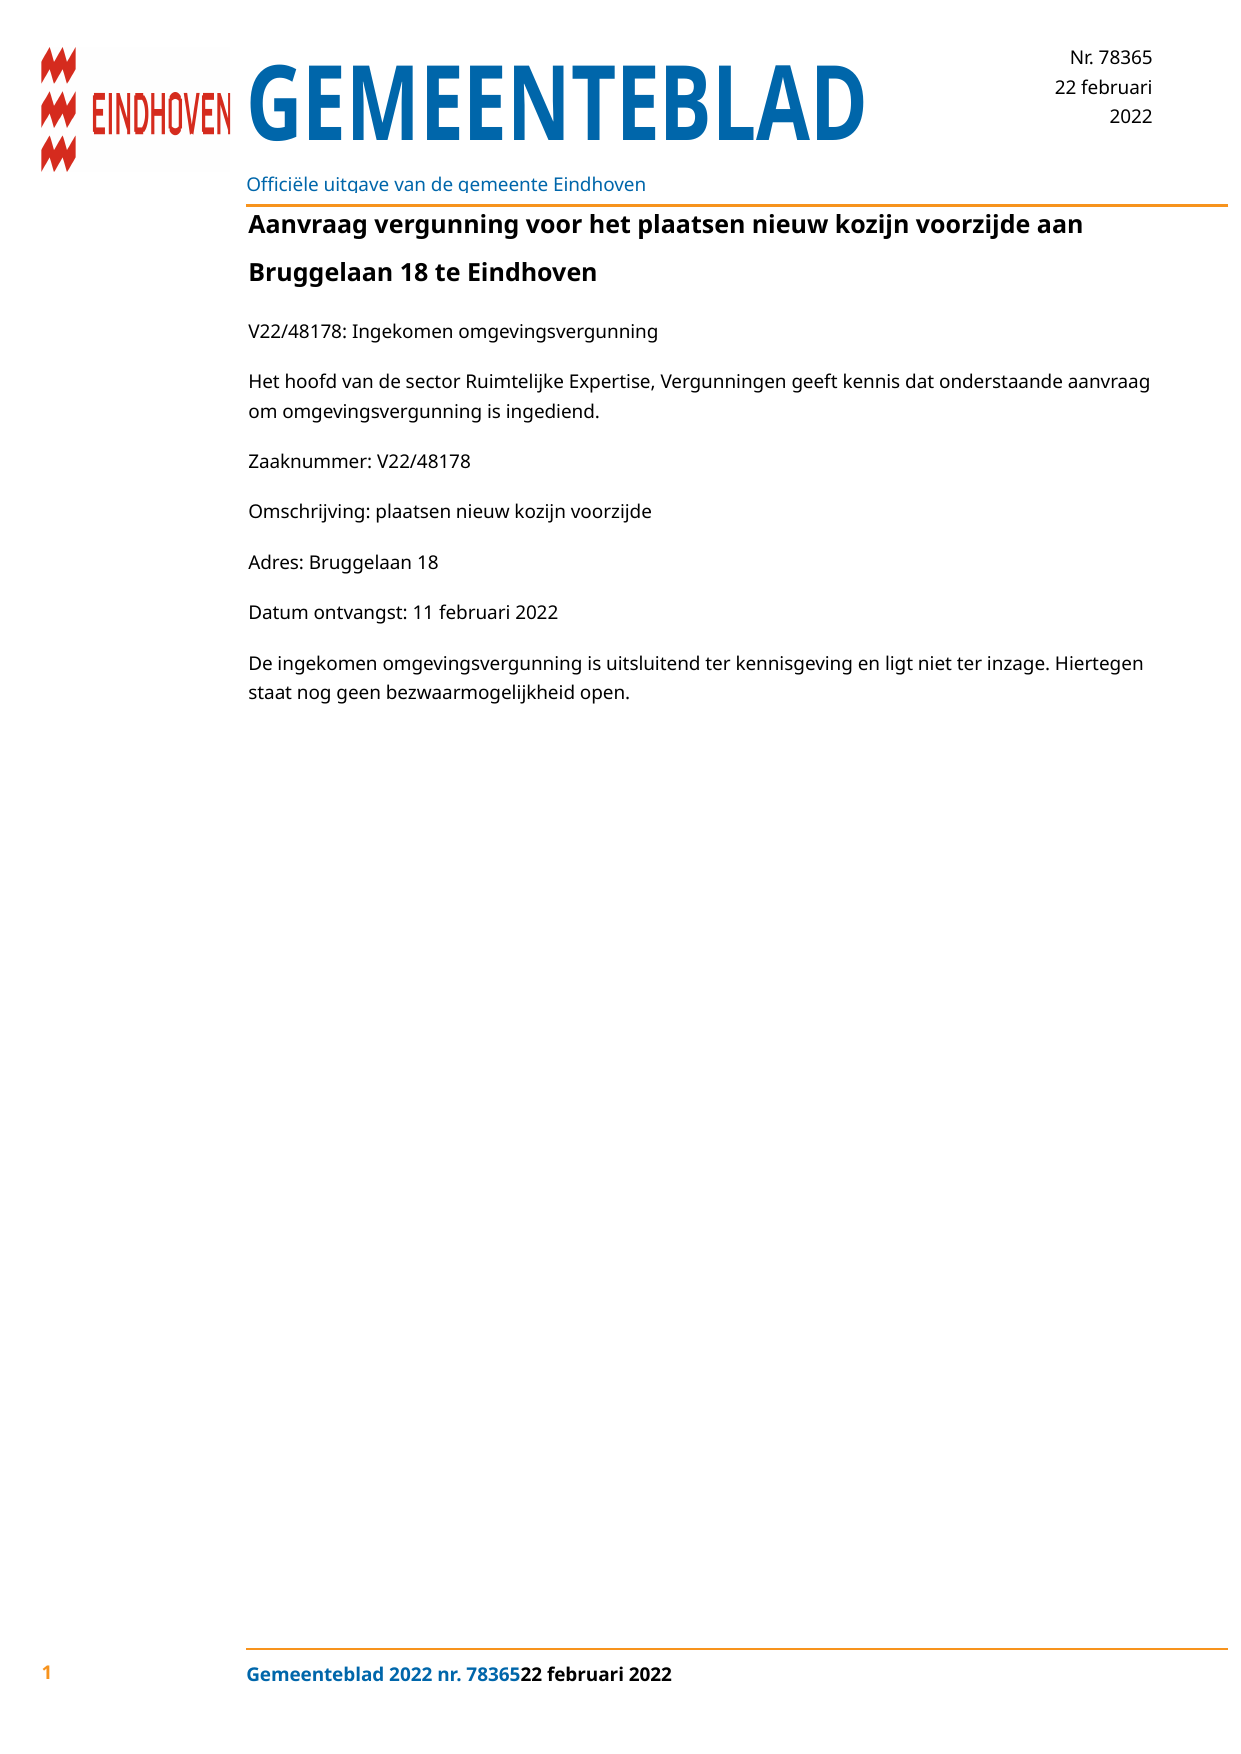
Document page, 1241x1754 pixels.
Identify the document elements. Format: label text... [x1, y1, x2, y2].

text Het hoofd van de sector Ruimtelijke Expertise, Vergunningen geeft kennis dat onderstaande aanvraag om omgevingsvergunning is ingediend. [248, 368, 1152, 424]
text Aanvraag vergunning voor het plaatsen nieuw kozijn voorzijde aan Bruggelaan 18 te Eindhoven [248, 207, 1152, 288]
text Omschrijving: plaatsen nieuw kozijn voorzijde [248, 499, 1152, 524]
text De ingekomen omgevingsvergunning is uitsluitend ter kennisgeving en ligt niet ter inzage. Hiertegen staat nog geen bezwaarmogelijkheid open. [248, 650, 1152, 705]
text Zaaknummer: V22/48178 [248, 448, 1152, 474]
text V22/48178: Ingekomen omgevingsvergunning [248, 318, 1152, 344]
picture [41, 47, 231, 172]
text Adres: Bruggelaan 18 [248, 549, 1152, 575]
text Datum ontvangst: 11 februari 2022 [248, 599, 1152, 625]
